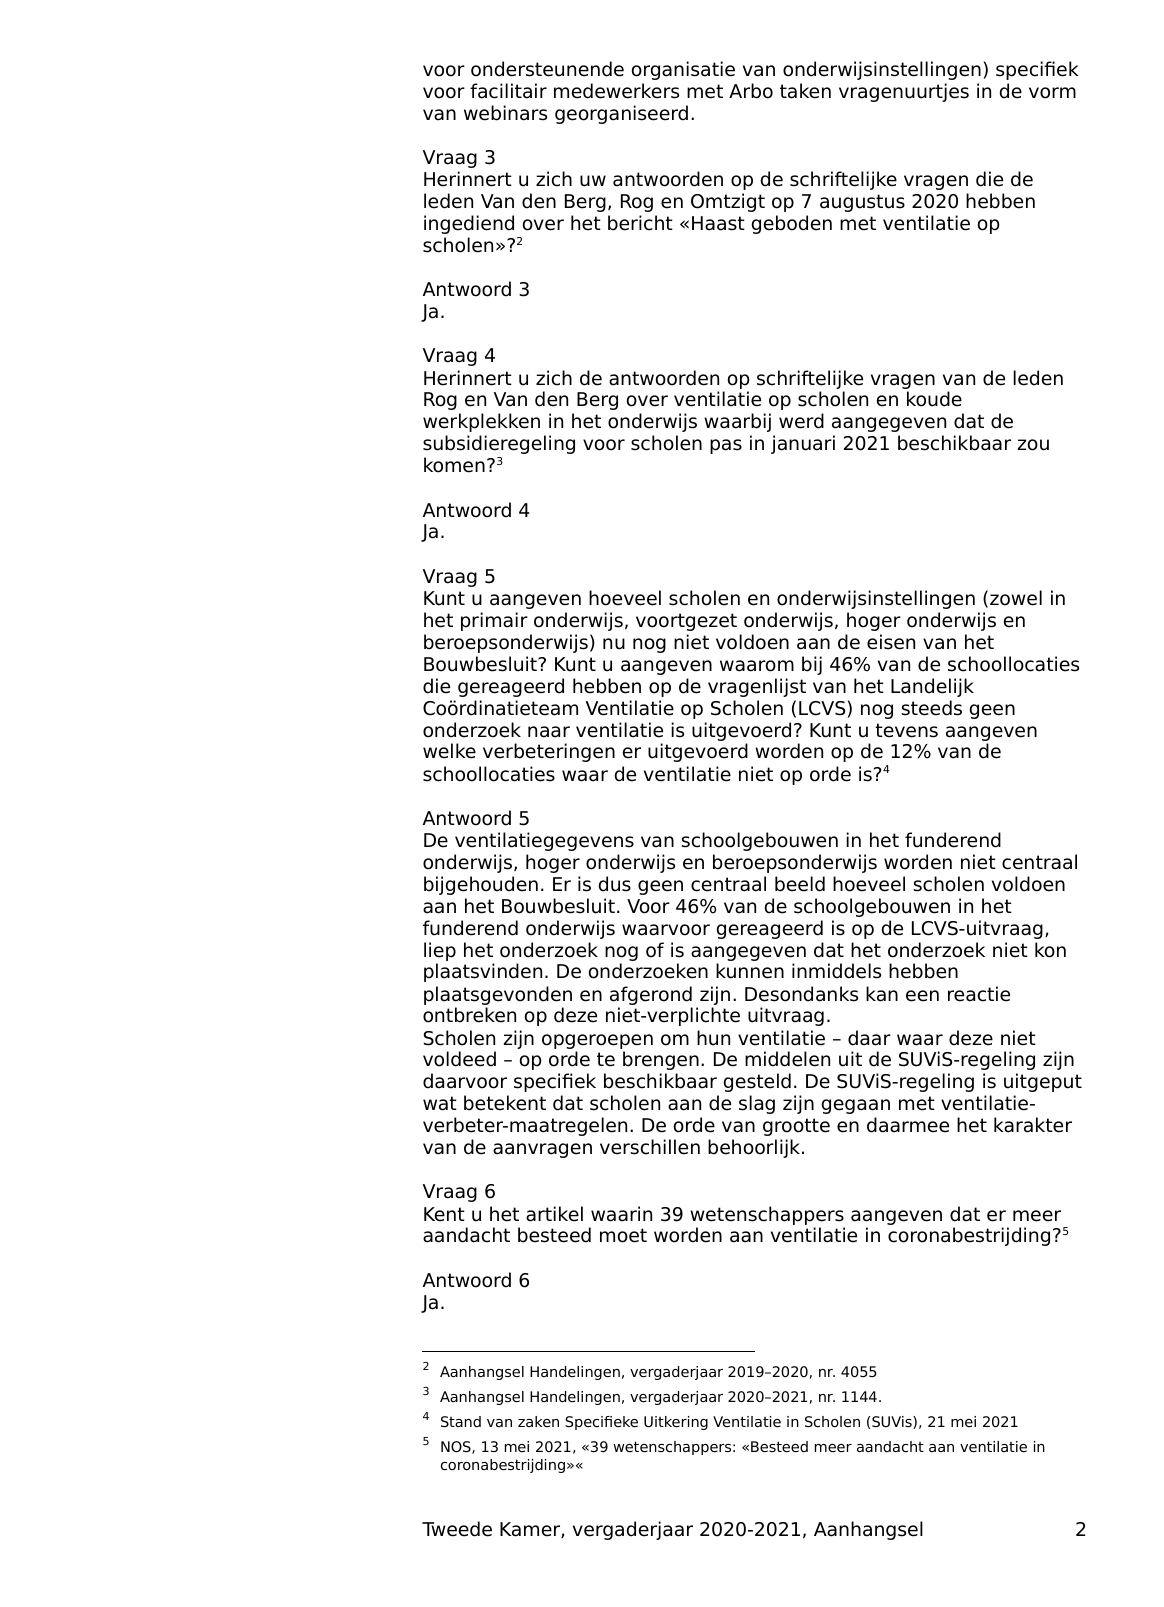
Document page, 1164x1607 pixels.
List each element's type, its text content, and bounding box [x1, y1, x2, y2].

text De ventilatiegegevens van schoolgebouwen in het funderend onderwijs, hoger onderwijs en beroepsonderwijs worden niet centraal bijgehouden. Er is dus geen centraal beeld hoeveel scholen voldoen aan het Bouwbesluit. Voor 46% van de schoolgebouwen in het funderend onderwijs waarvoor gereageerd is op de LCVS-uitvraag, liep het onderzoek nog of is aangegeven dat het onderzoek niet kon plaatsvinden. De onderzoeken kunnen inmiddels hebben plaatsgevonden en afgerond zijn. Desondanks kan een reactie ontbreken op deze niet-verplichte uitvraag. [422, 829, 1087, 1027]
text Kent u het artikel waarin 39 wetenschappers aangeven dat er meer aandacht besteed moet worden aan ventilatie in coronabestrijding? [422, 1203, 1087, 1247]
text Antwoord 6 [422, 1269, 1087, 1292]
text NOS, 13 mei 2021, «39 wetenschappers: «Besteed meer aandacht aan ventilatie in coronabestrijding»« [422, 1435, 1087, 1474]
text Vraag 3 [422, 147, 1087, 169]
text Stand van zaken Specifieke Uitkering Ventilatie in Scholen (SUVis), 21 mei 2021 [422, 1410, 1087, 1432]
text Ja. [422, 1292, 1087, 1313]
text Scholen zijn opgeroepen om hun ventilatie – daar waar deze niet voldeed – op orde te brengen. De middelen uit de SUViS-regeling zijn daarvoor specifiek beschikbaar gesteld. De SUViS-regeling is uitgeput wat betekent dat scholen aan de slag zijn gegaan met ventilatie-verbeter-maatregelen. De orde van grootte en daarmee het karakter van de aanvragen verschillen behoorlijk. [422, 1027, 1087, 1159]
text voor ondersteunende organisatie van onderwijsinstellingen) specifiek voor facilitair medewerkers met Arbo taken vragenuurtjes in de vorm van webinars georganiseerd. [422, 59, 1087, 125]
text Antwoord 5 [422, 808, 1087, 829]
text Kunt u aangeven hoeveel scholen en onderwijsinstellingen (zowel in het primair onderwijs, voortgezet onderwijs, hoger onderwijs en beroepsonderwijs) nu nog niet voldoen aan de eisen van het Bouwbesluit? Kunt u aangeven waarom bij 46% van de schoollocaties die gereageerd hebben op de vragenlijst van het Landelijk Coördinatieteam Ventilatie op Scholen (LCVS) nog steeds geen onderzoek naar ventilatie is uitgevoerd? Kunt u tevens aangeven welke verbeteringen er uitgevoerd worden op de 12% van de schoollocaties waar de ventilatie niet op orde is? [422, 588, 1087, 785]
text Ja. [422, 521, 1087, 543]
text Herinnert u zich de antwoorden op schriftelijke vragen van de leden Rog en Van den Berg over ventilatie op scholen en koude werkplekken in het onderwijs waarbij werd aangegeven dat de subsidieregeling voor scholen pas in januari 2021 beschikbaar zou komen? [422, 367, 1087, 477]
text Aanhangsel Handelingen, vergaderjaar 2019–2020, nr. 4055 [422, 1360, 1087, 1382]
text Vraag 6 [422, 1181, 1087, 1203]
text Antwoord 4 [422, 499, 1087, 521]
text Aanhangsel Handelingen, vergaderjaar 2020–2021, nr. 1144. [422, 1385, 1087, 1407]
text Ja. [422, 301, 1087, 323]
text Antwoord 3 [422, 279, 1087, 301]
text Herinnert u zich uw antwoorden op de schriftelijke vragen die de leden Van den Berg, Rog en Omtzigt op 7 augustus 2020 hebben ingediend over het bericht «Haast geboden met ventilatie op scholen»? [422, 169, 1087, 257]
text Vraag 5 [422, 566, 1087, 588]
text Vraag 4 [422, 345, 1087, 367]
